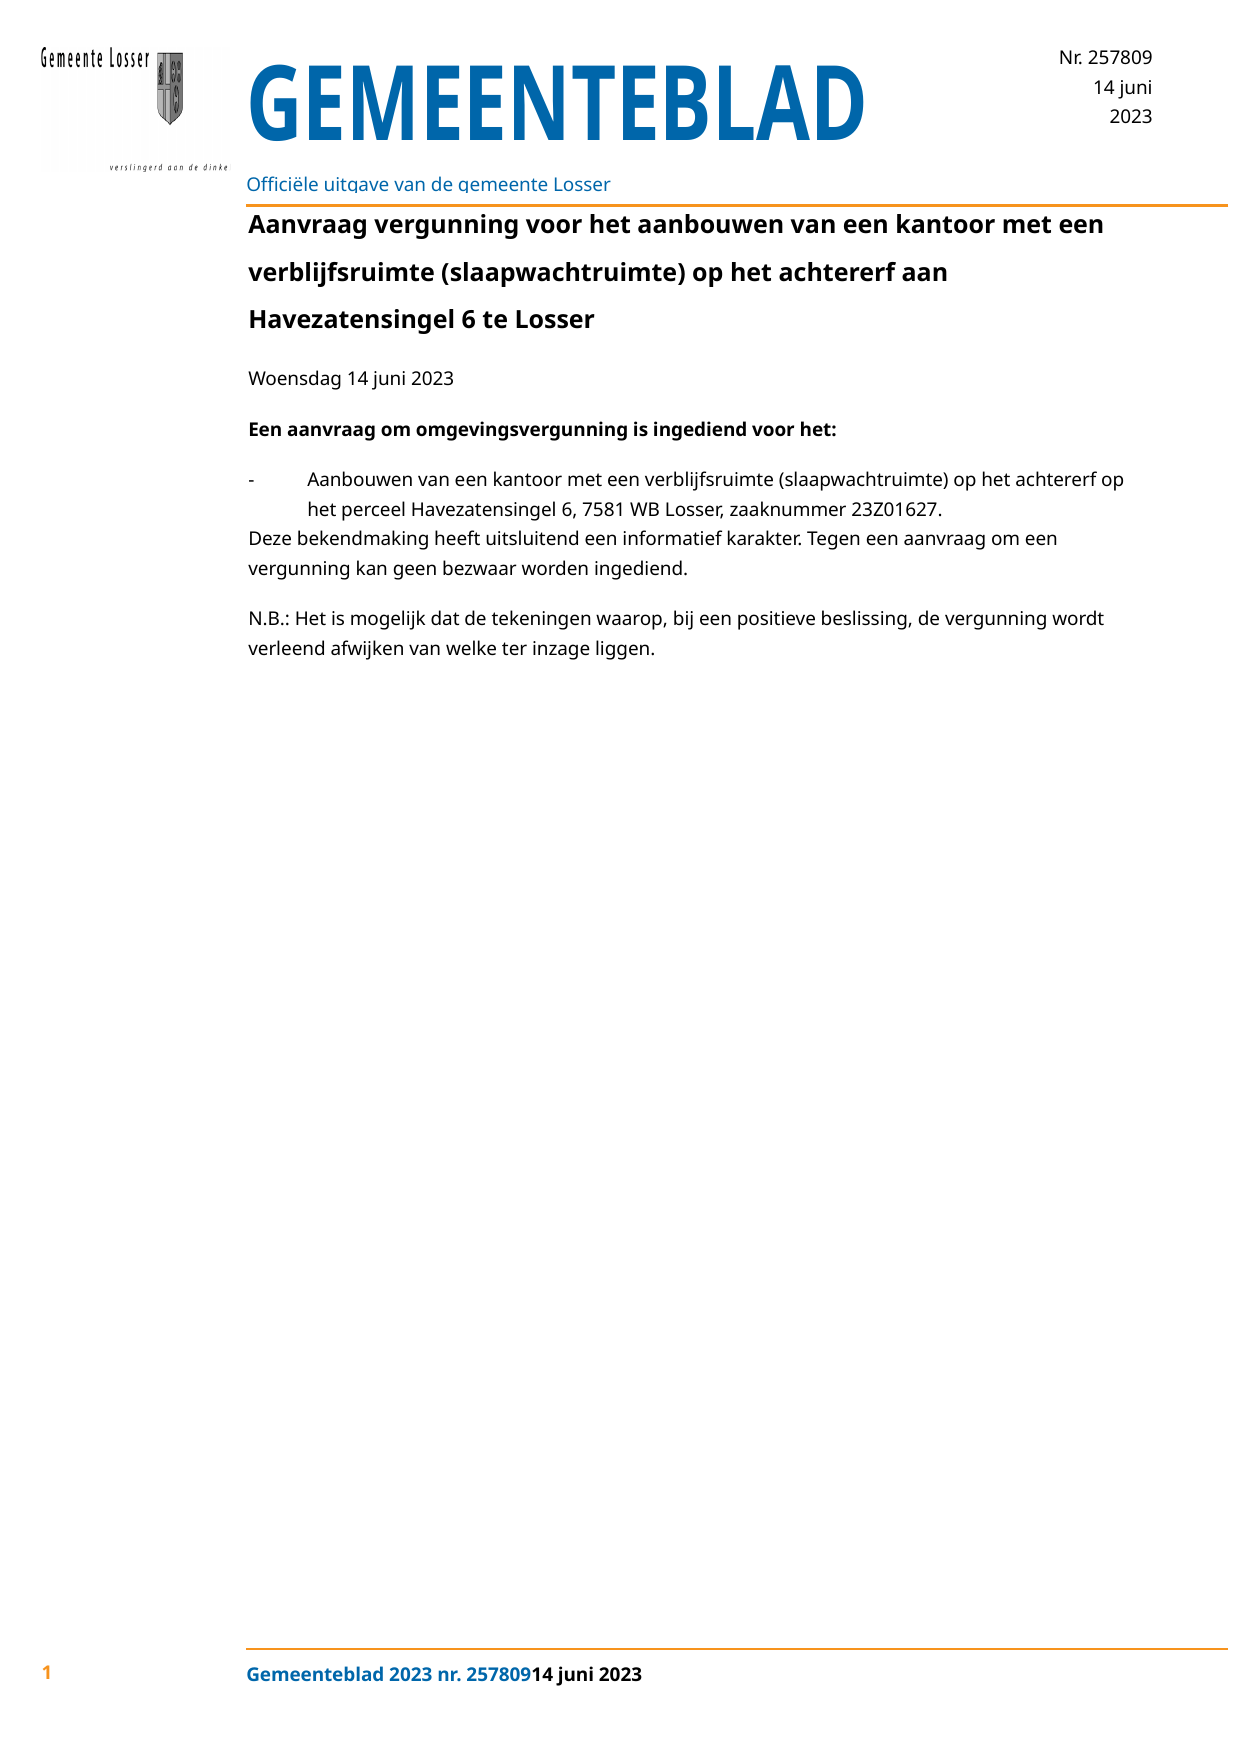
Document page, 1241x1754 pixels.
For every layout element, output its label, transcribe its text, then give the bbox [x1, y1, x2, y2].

text Aanvraag vergunning voor het aanbouwen van een kantoor met een verblijfsruimte (slaapwachtruimte) op het achtererf aan Havezatensingel 6 te Losser [248, 207, 1152, 336]
picture [41, 47, 231, 172]
list Aanbouwen van een kantoor met een verblijfsruimte (slaapwachtruimte) op het achtererf op het perceel Havezatensingel 6, 7581 WB Losser, zaaknummer 23Z01627. [248, 466, 1152, 522]
text N.B.: Het is mogelijk dat de tekeningen waarop, bij een positieve beslissing, de vergunning wordt verleend afwijken van welke ter inzage liggen. [248, 606, 1152, 661]
text Een aanvraag om omgevingsvergunning is ingediend voor het: [248, 416, 1152, 442]
text Woensdag 14 juni 2023 [248, 366, 1152, 391]
text Deze bekendmaking heeft uitsluitend een informatief karakter. Tegen een aanvraag om een vergunning kan geen bezwaar worden ingediend. [248, 526, 1152, 581]
